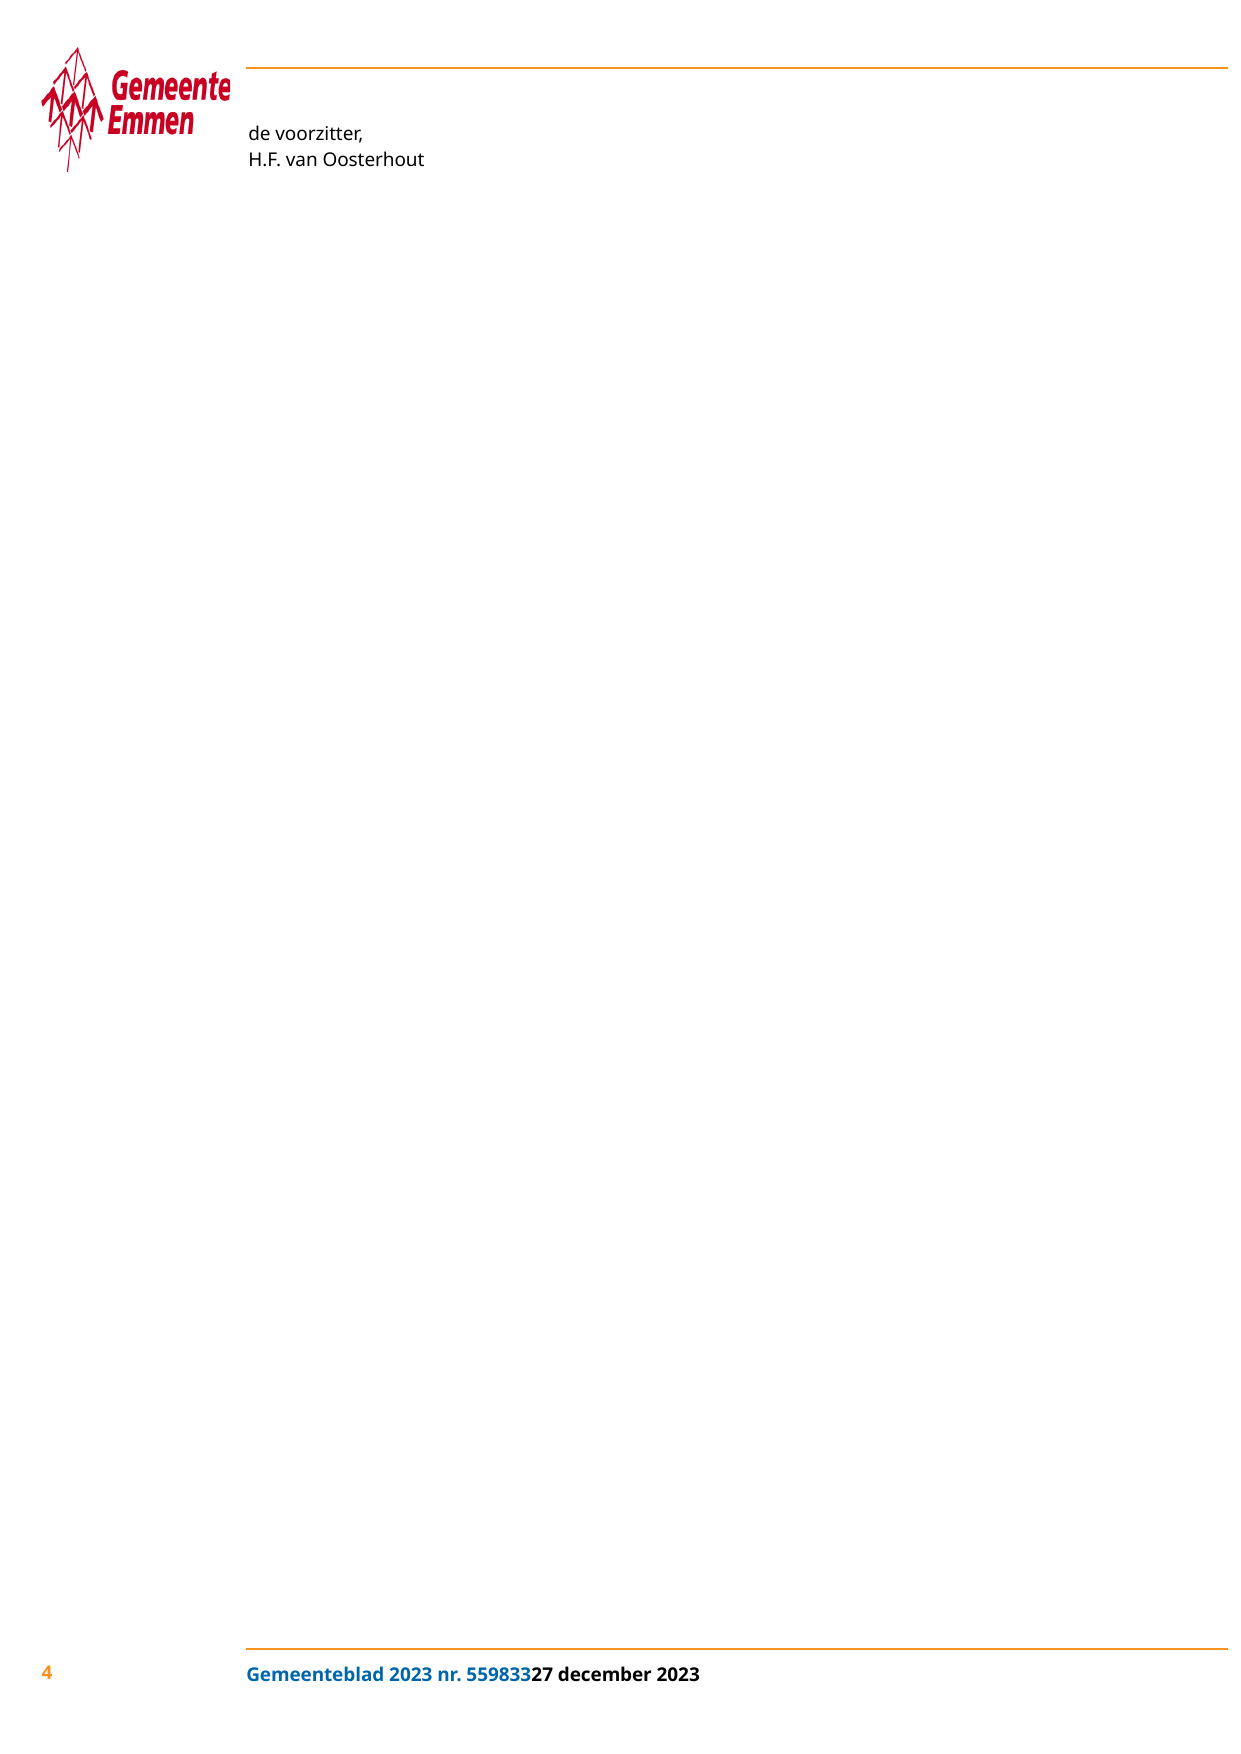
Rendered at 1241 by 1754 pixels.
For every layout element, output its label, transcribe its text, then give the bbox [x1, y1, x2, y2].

text H.F. van Oosterhout [248, 146, 1152, 172]
text de voorzitter, [248, 121, 1152, 146]
picture [41, 47, 231, 172]
